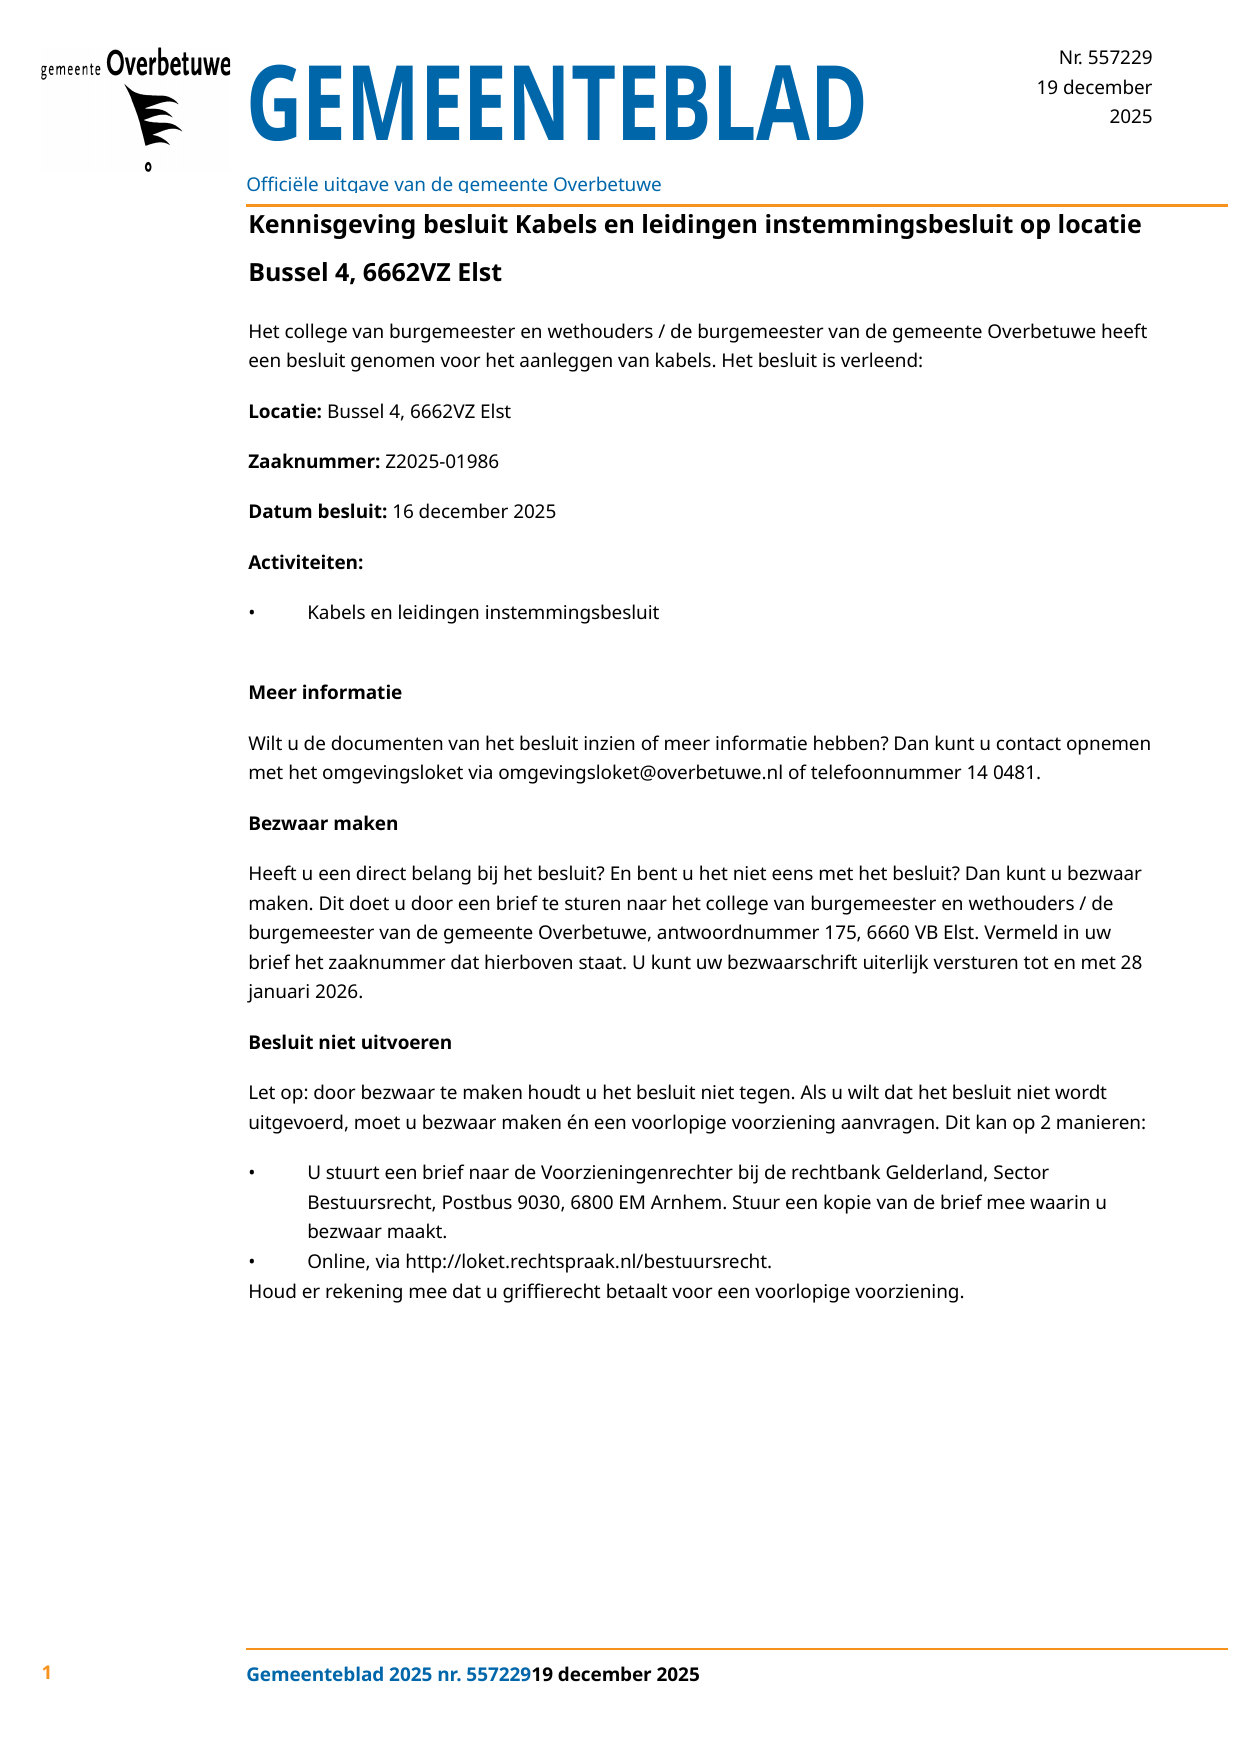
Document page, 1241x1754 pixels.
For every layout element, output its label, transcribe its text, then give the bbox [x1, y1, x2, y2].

text Locatie: Bussel 4, 6662VZ Elst [248, 398, 1152, 424]
text Datum besluit: 16 december 2025 [248, 499, 1152, 524]
text Kennisgeving besluit Kabels en leidingen instemmingsbesluit op locatie Bussel 4, 6662VZ Elst [248, 207, 1152, 288]
text Let op: door bezwaar te maken houdt u het besluit niet tegen. Als u wilt dat het besluit niet wordt uitgevoerd, moet u bezwaar maken én een voorlopige voorziening aanvragen. Dit kan op 2 manieren: [248, 1079, 1152, 1135]
text Heeft u een direct belang bij het besluit? En bent u het niet eens met het besluit? Dan kunt u bezwaar maken. Dit doet u door een brief te sturen naar het college van burgemeester en wethouders / de burgemeester van de gemeente Overbetuwe, antwoordnummer 175, 6660 VB Elst. Vermeld in uw brief het zaaknummer dat hierboven staat. U kunt uw bezwaarschrift uiterlijk versturen tot en met 28 januari 2026. [248, 860, 1152, 1004]
text Het college van burgemeester en wethouders / de burgemeester van de gemeente Overbetuwe heeft een besluit genomen voor het aanleggen van kabels. Het besluit is verleend: [248, 318, 1152, 373]
text Meer informatie [248, 679, 1152, 705]
text Zaaknummer: Z2025-01986 [248, 448, 1152, 474]
text Houd er rekening mee dat u griffierecht betaalt voor een voorlopige voorziening. [248, 1278, 1152, 1304]
picture [41, 47, 231, 172]
text Besluit niet uitvoeren [248, 1029, 1152, 1055]
list Kabels en leidingen instemmingsbesluit [248, 599, 1152, 625]
list Online, via http://loket.rechtspraak.nl/bestuursrecht. [248, 1248, 1152, 1274]
text Bezwaar maken [248, 810, 1152, 836]
text Activiteiten: [248, 549, 1152, 575]
list U stuurt een brief naar de Voorzieningenrechter bij de rechtbank Gelderland, Sector Bestuursrecht, Postbus 9030, 6800 EM Arnhem. Stuur een kopie van de brief mee waarin u bezwaar maakt. [248, 1159, 1152, 1244]
text Wilt u de documenten van het besluit inzien of meer informatie hebben? Dan kunt u contact opnemen met het omgevingsloket via omgevingsloket@overbetuwe.nl of telefoonnummer 14 0481. [248, 730, 1152, 785]
